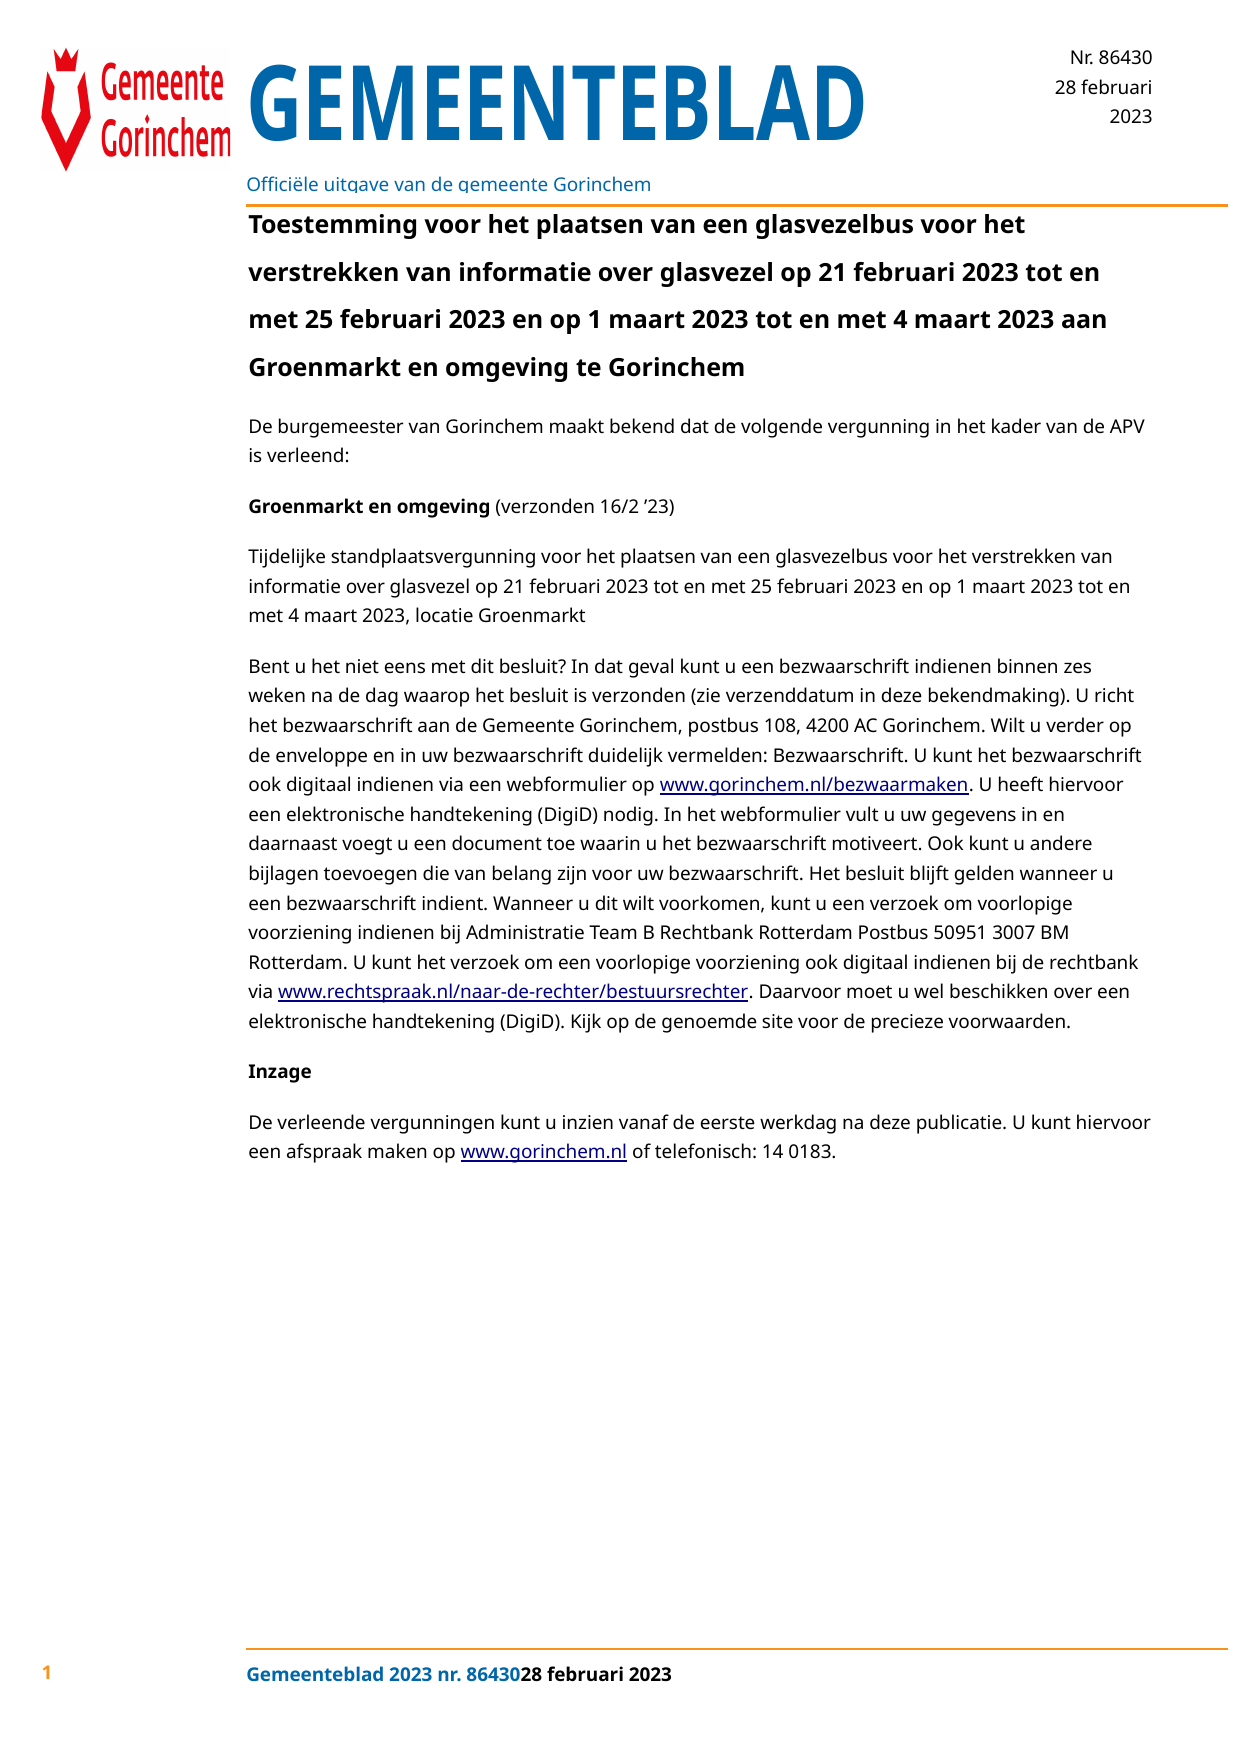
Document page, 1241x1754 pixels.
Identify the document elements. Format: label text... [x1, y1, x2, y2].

text Tijdelijke standplaatsvergunning voor het plaatsen van een glasvezelbus voor het verstrekken van informatie over glasvezel op 21 februari 2023 tot en met 25 februari 2023 en op 1 maart 2023 tot en met 4 maart 2023, locatie Groenmarkt [248, 543, 1152, 628]
text De burgemeester van Gorinchem maakt bekend dat de volgende vergunning in het kader van de APV is verleend: [248, 413, 1152, 468]
text De verleende vergunningen kunt u inzien vanaf de eerste werkdag na deze publicatie. U kunt hiervoor een afspraak maken op www.gorinchem.nl of telefonisch: 14 0183. [248, 1109, 1152, 1164]
text Bent u het niet eens met dit besluit? In dat geval kunt u een bezwaarschrift indienen binnen zes weken na de dag waarop het besluit is verzonden (zie verzenddatum in deze bekendmaking). U richt het bezwaarschrift aan de Gemeente Gorinchem, postbus 108, 4200 AC Gorinchem. Wilt u verder op de enveloppe en in uw bezwaarschrift duidelijk vermelden: Bezwaarschrift. U kunt het bezwaarschrift ook digitaal indienen via een webformulier op www.gorinchem.nl/bezwaarmaken. U heeft hiervoor een elektronische handtekening (DigiD) nodig. In het webformulier vult u uw gegevens in en daarnaast voegt u een document toe waarin u het bezwaarschrift motiveert. Ook kunt u andere bijlagen toevoegen die van belang zijn voor uw bezwaarschrift. Het besluit blijft gelden wanneer u een bezwaarschrift indient. Wanneer u dit wilt voorkomen, kunt u een verzoek om voorlopige voorziening indienen bij Administratie Team B Rechtbank Rotterdam Postbus 50951 3007 BM Rotterdam. U kunt het verzoek om een voorlopige voorziening ook digitaal indienen bij de rechtbank via www.rechtspraak.nl/naar-de-rechter/bestuursrechter. Daarvoor moet u wel beschikken over een elektronische handtekening (DigiD). Kijk op de genoemde site voor de precieze voorwaarden. [248, 653, 1152, 1034]
picture [41, 47, 231, 172]
text Toestemming voor het plaatsen van een glasvezelbus voor het verstrekken van informatie over glasvezel op 21 februari 2023 tot en met 25 februari 2023 en op 1 maart 2023 tot en met 4 maart 2023 aan Groenmarkt en omgeving te Gorinchem [248, 207, 1152, 384]
text Inzage [248, 1058, 1152, 1084]
text Groenmarkt en omgeving (verzonden 16/2 ’23) [248, 493, 1152, 519]
